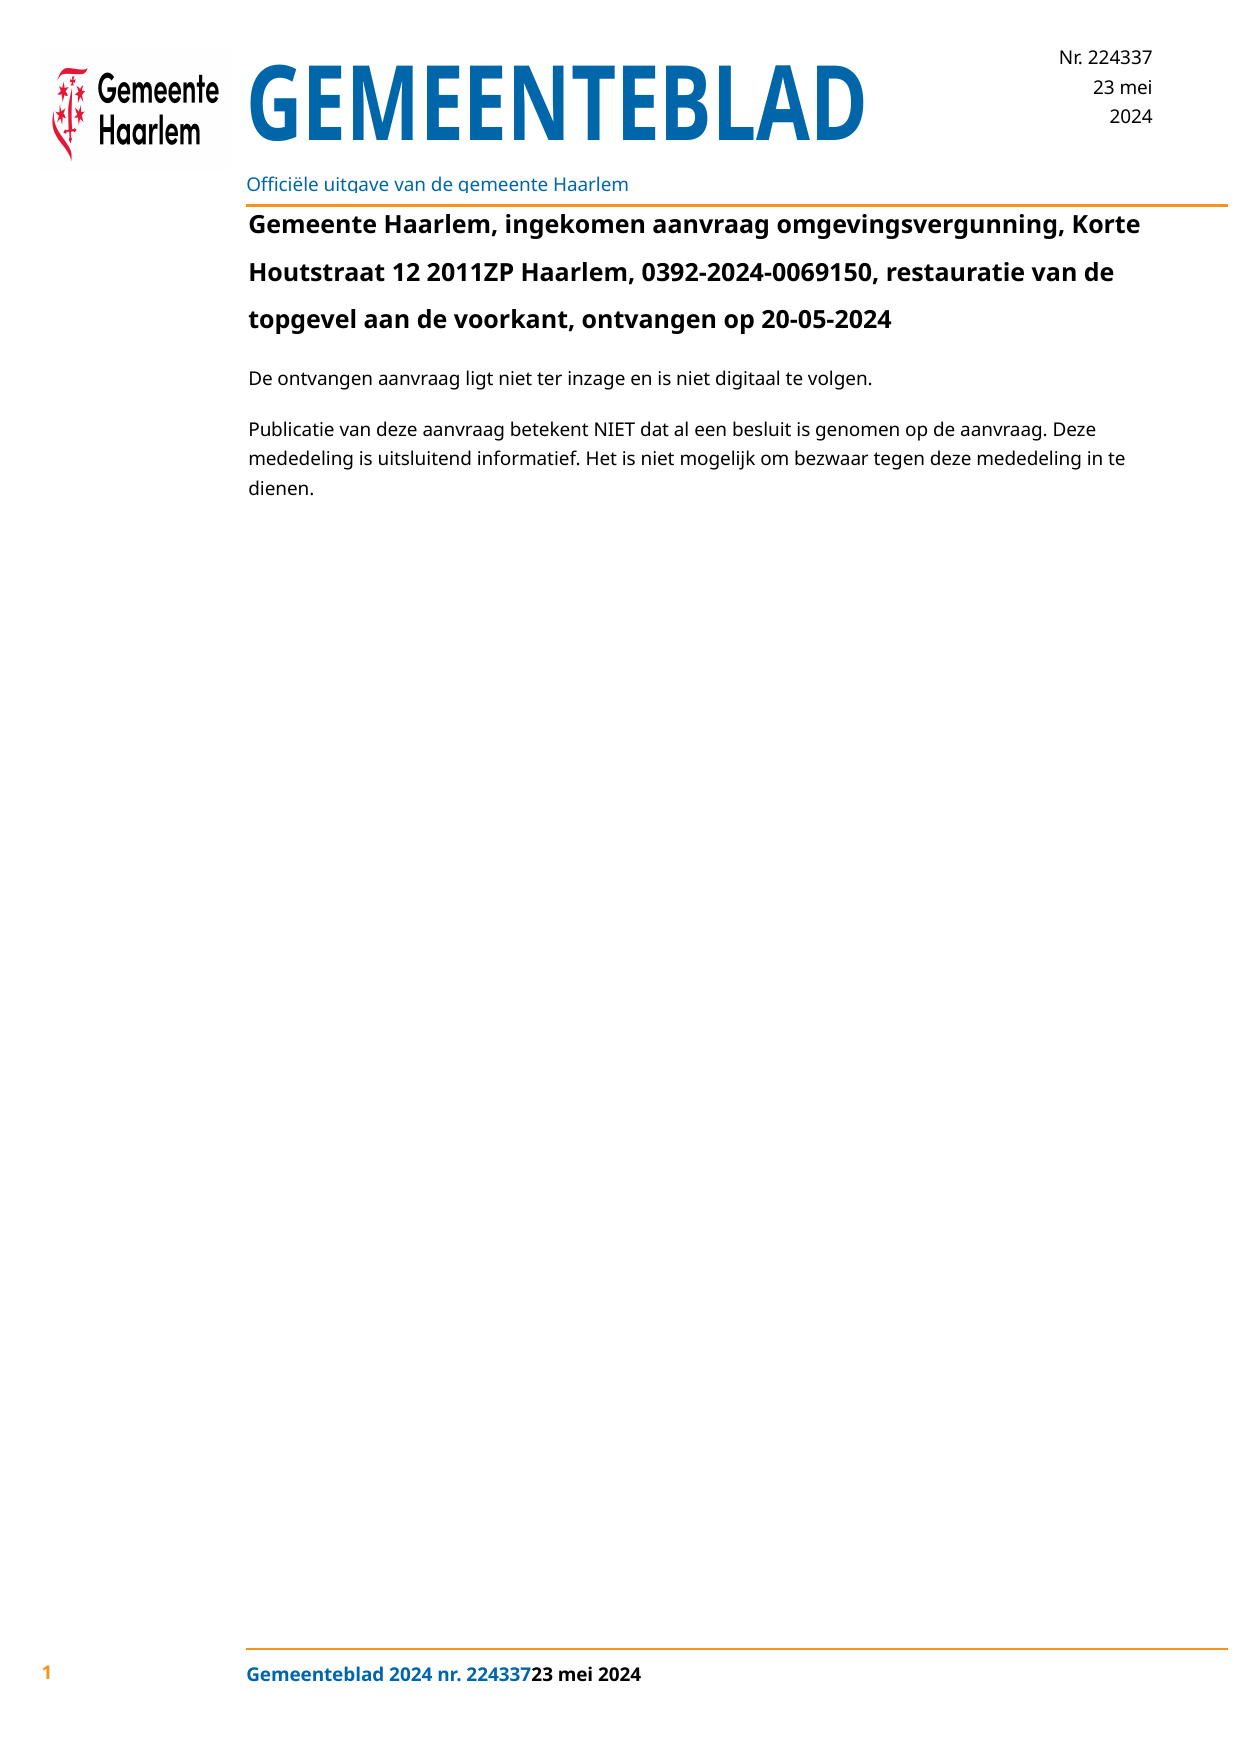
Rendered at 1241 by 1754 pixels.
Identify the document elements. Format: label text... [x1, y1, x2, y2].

text Publicatie van deze aanvraag betekent NIET dat al een besluit is genomen op de aanvraag. Deze mededeling is uitsluitend informatief. Het is niet mogelijk om bezwaar tegen deze mededeling in te dienen. [248, 416, 1152, 501]
text Gemeente Haarlem, ingekomen aanvraag omgevingsvergunning, Korte Houtstraat 12 2011ZP Haarlem, 0392-2024-0069150, restauratie van de topgevel aan de voorkant, ontvangen op 20-05-2024 [248, 207, 1152, 336]
text De ontvangen aanvraag ligt niet ter inzage en is niet digitaal te volgen. [248, 366, 1152, 391]
picture [41, 47, 231, 172]
